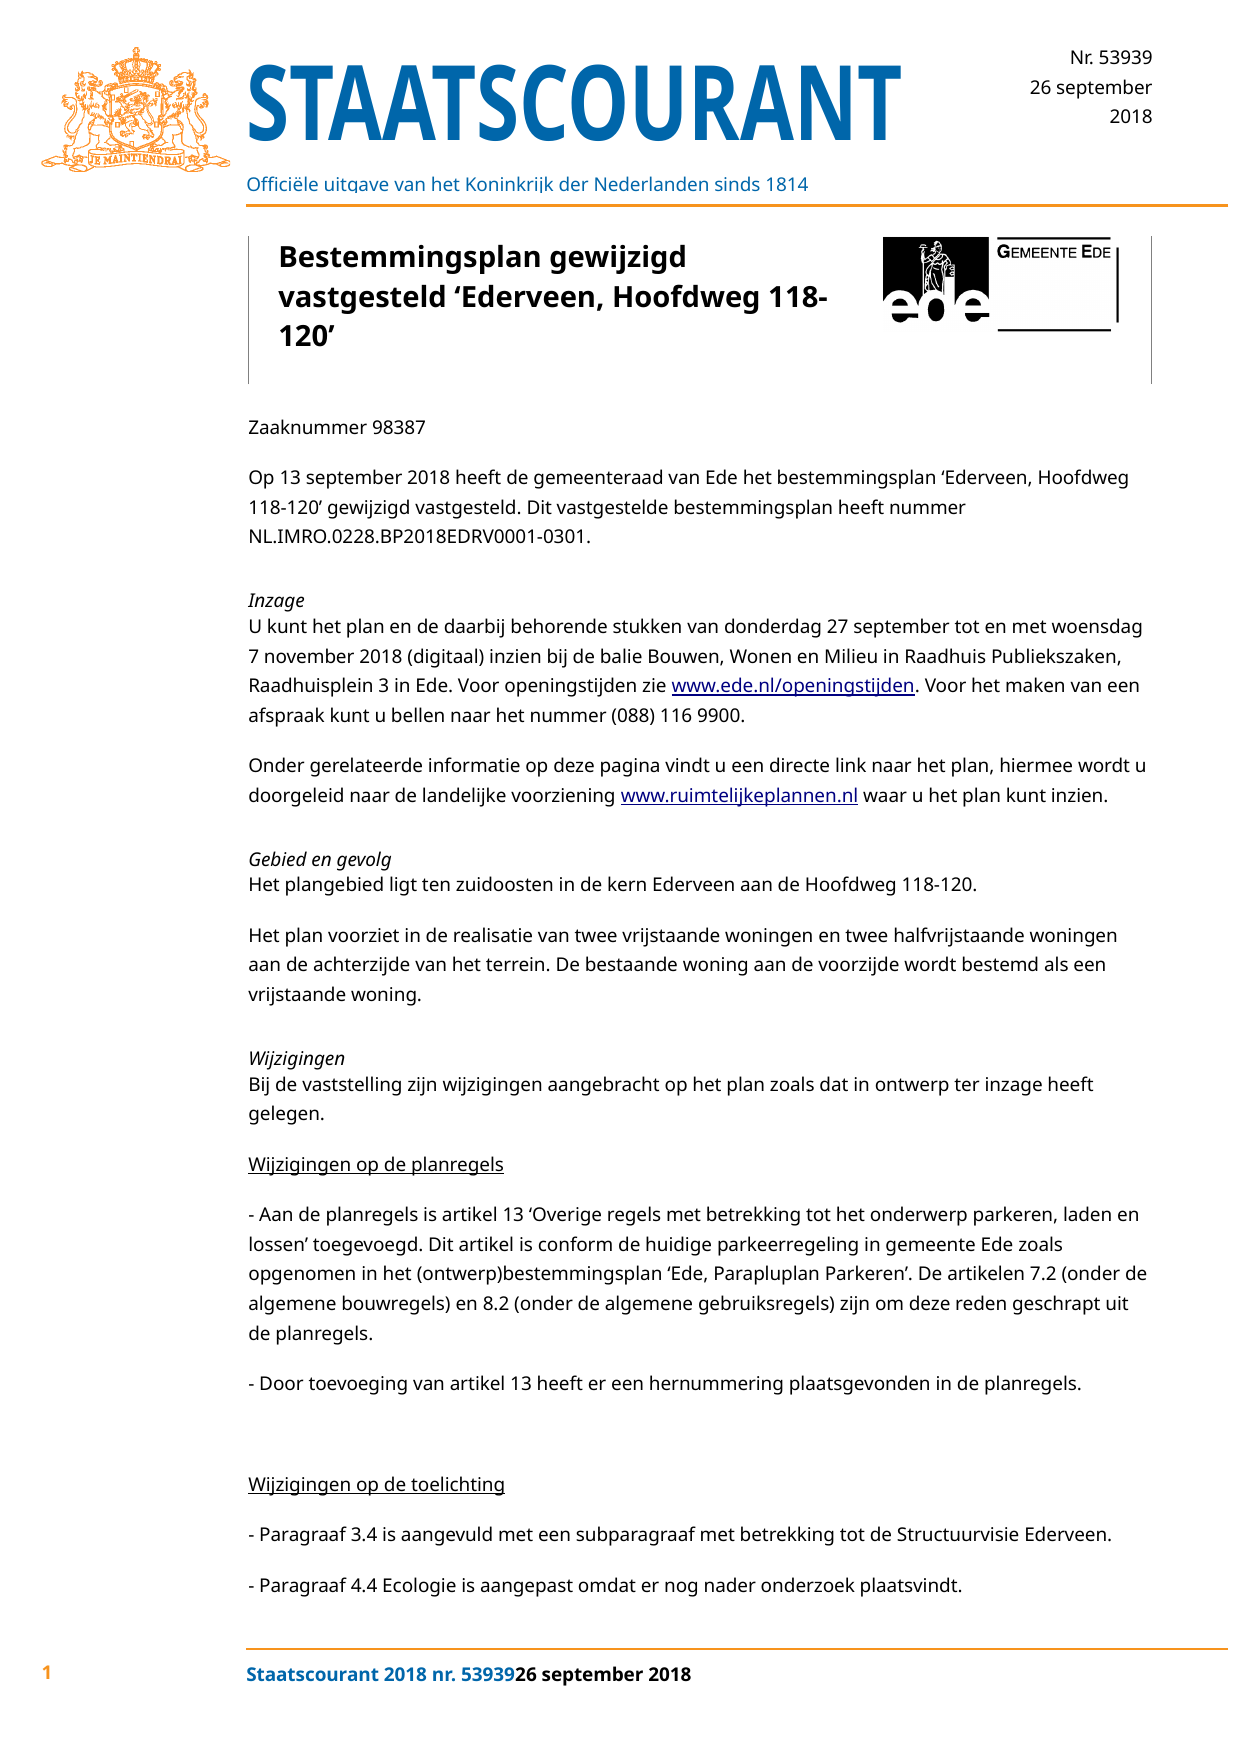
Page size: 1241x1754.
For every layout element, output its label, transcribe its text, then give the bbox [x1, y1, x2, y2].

picture [41, 47, 231, 172]
text - Door toevoeging van artikel 13 heeft er een hernummering plaatsgevonden in de planregels. [248, 1370, 1152, 1396]
text Op 13 september 2018 heeft de gemeenteraad van Ede het bestemmingsplan ‘Ederveen, Hoofdweg 118-120’ gewijzigd vastgesteld. Dit vastgestelde bestemmingsplan heeft nummer NL.IMRO.0228.BP2018EDRV0001-0301. [248, 464, 1152, 549]
text Onder gerelateerde informatie op deze pagina vindt u een directe link naar het plan, hiermee wordt u doorgeleid naar de landelijke voorziening www.ruimtelijkeplannen.nl waar u het plan kunt inzien. [248, 752, 1152, 808]
table_header [850, 236, 1151, 384]
text Wijzigingen [248, 1045, 1152, 1071]
text Zaaknummer 98387 [248, 414, 1152, 440]
text Bij de vaststelling zijn wijzigingen aangebracht op het plan zoals dat in ontwerp ter inzage heeft gelegen. [248, 1071, 1152, 1126]
table_header Bestemmingsplan gewijzigd vastgesteld ‘Ederveen, Hoofdweg 118-120’ [249, 236, 850, 384]
text - Paragraaf 3.4 is aangevuld met een subparagraaf met betrekking tot de Structuurvisie Ederveen. [248, 1521, 1152, 1547]
text Het plangebied ligt ten zuidoosten in de kern Ederveen aan de Hoofdweg 118-120. [248, 872, 1152, 897]
picture [882, 236, 1119, 332]
text Wijzigingen op de toelichting [248, 1471, 1152, 1497]
text - Paragraaf 4.4 Ecologie is aangepast omdat er nog nader onderzoek plaatsvindt. [248, 1572, 1152, 1597]
text Wijzigingen op de planregels [248, 1151, 1152, 1177]
text Inzage [248, 587, 1152, 613]
text Gebied en gevolg [248, 846, 1152, 872]
text U kunt het plan en de daarbij behorende stukken van donderdag 27 september tot en met woensdag 7 november 2018 (digitaal) inzien bij de balie Bouwen, Wonen en Milieu in Raadhuis Publiekszaken, Raadhuisplein 3 in Ede. Voor openingstijden zie www.ede.nl/openingstijden. Voor het maken van een afspraak kunt u bellen naar het nummer (088) 116 9900. [248, 613, 1152, 728]
text - Aan de planregels is artikel 13 ‘Overige regels met betrekking tot het onderwerp parkeren, laden en lossen’ toegevoegd. Dit artikel is conform de huidige parkeerregeling in gemeente Ede zoals opgenomen in het (ontwerp)bestemmingsplan ‘Ede, Parapluplan Parkeren’. De artikelen 7.2 (onder de algemene bouwregels) en 8.2 (onder de algemene gebruiksregels) zijn om deze reden geschrapt uit de planregels. [248, 1201, 1152, 1345]
text Het plan voorziet in de realisatie van twee vrijstaande woningen en twee halfvrijstaande woningen aan de achterzijde van het terrein. De bestaande woning aan de voorzijde wordt bestemd als een vrijstaande woning. [248, 922, 1152, 1007]
